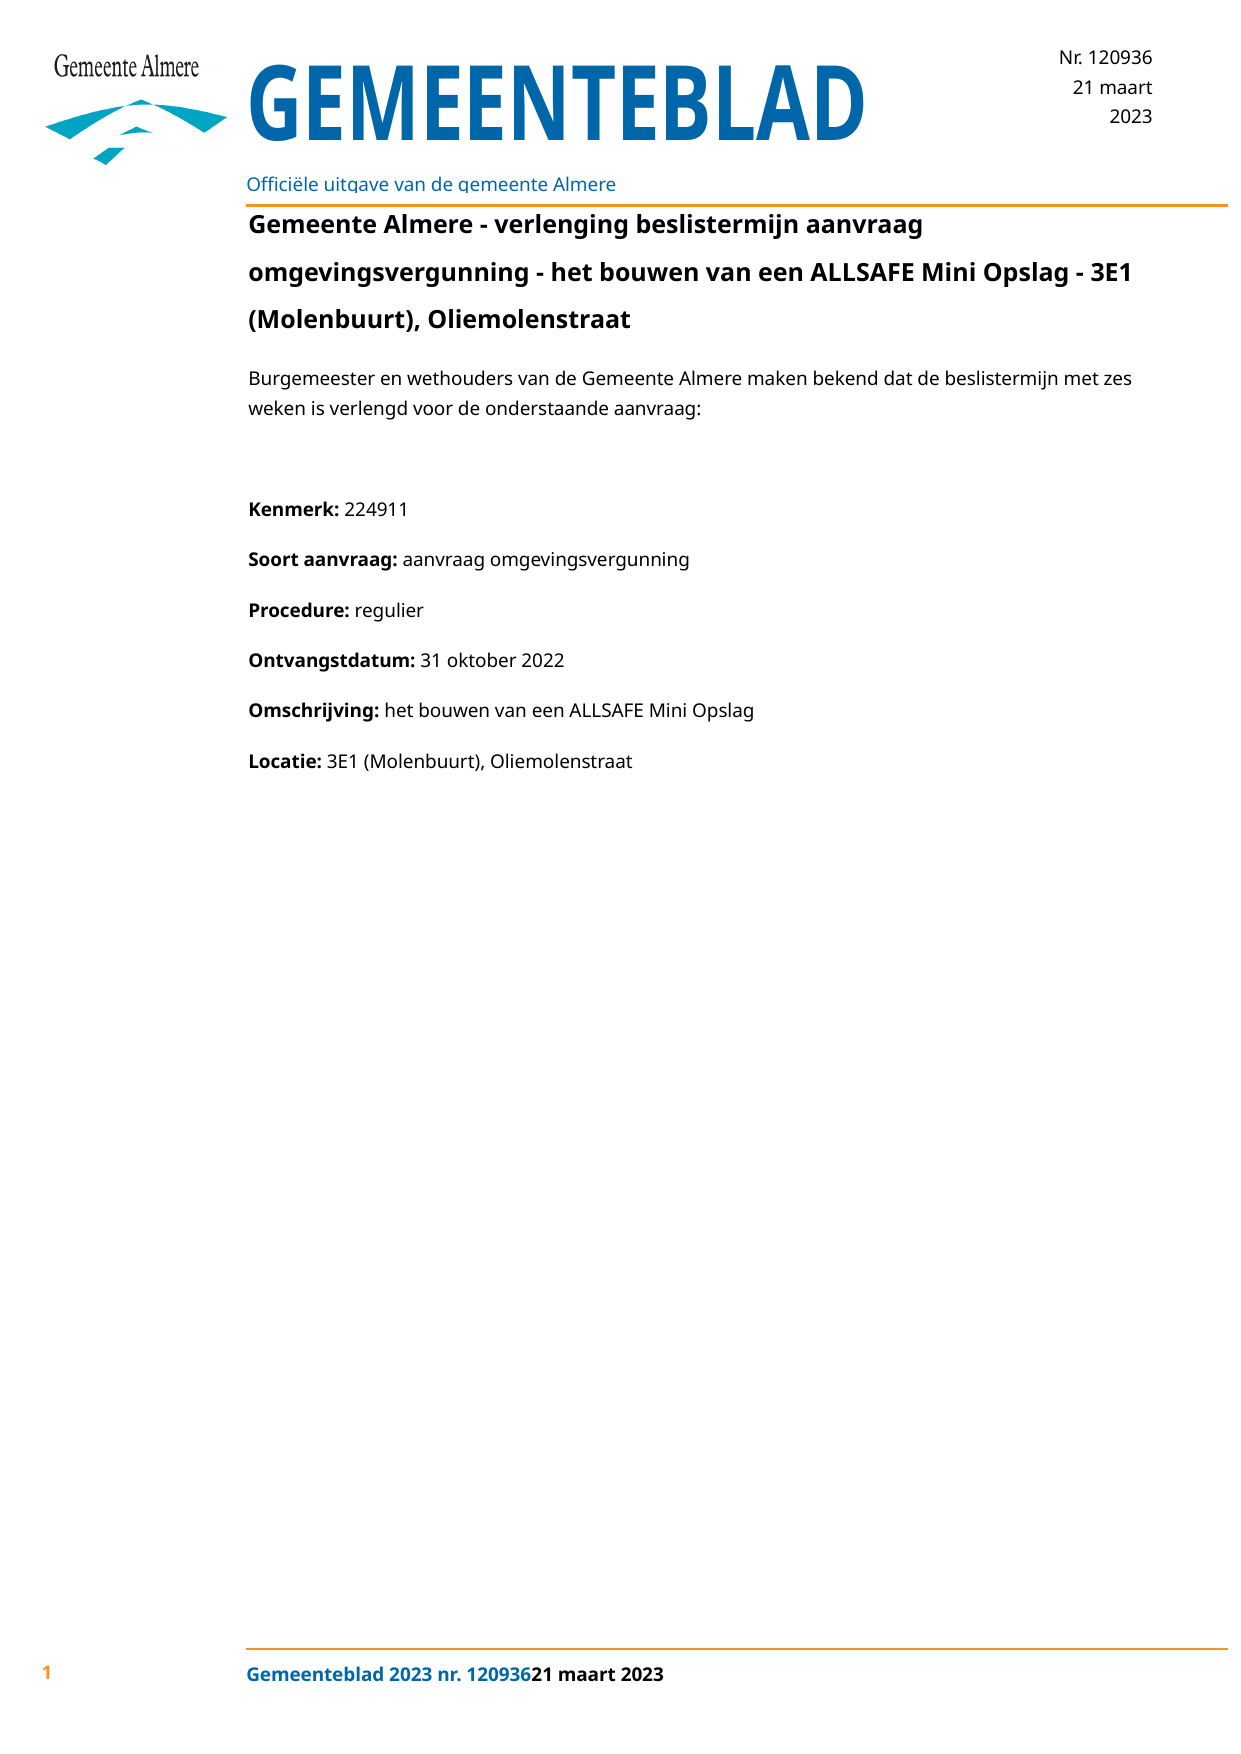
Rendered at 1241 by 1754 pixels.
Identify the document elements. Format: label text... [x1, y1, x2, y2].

text Locatie: 3E1 (Molenbuurt), Oliemolenstraat [248, 748, 1152, 774]
text Omschrijving: het bouwen van een ALLSAFE Mini Opslag [248, 698, 1152, 723]
text Ontvangstdatum: 31 oktober 2022 [248, 647, 1152, 673]
text Soort aanvraag: aanvraag omgevingsvergunning [248, 546, 1152, 572]
text Procedure: regulier [248, 597, 1152, 622]
picture [41, 47, 231, 172]
text Burgemeester en wethouders van de Gemeente Almere maken bekend dat de beslistermijn met zes weken is verlengd voor de onderstaande aanvraag: [248, 366, 1152, 421]
text Gemeente Almere - verlenging beslistermijn aanvraag omgevingsvergunning - het bouwen van een ALLSAFE Mini Opslag - 3E1 (Molenbuurt), Oliemolenstraat [248, 207, 1152, 336]
text Kenmerk: 224911 [248, 496, 1152, 522]
